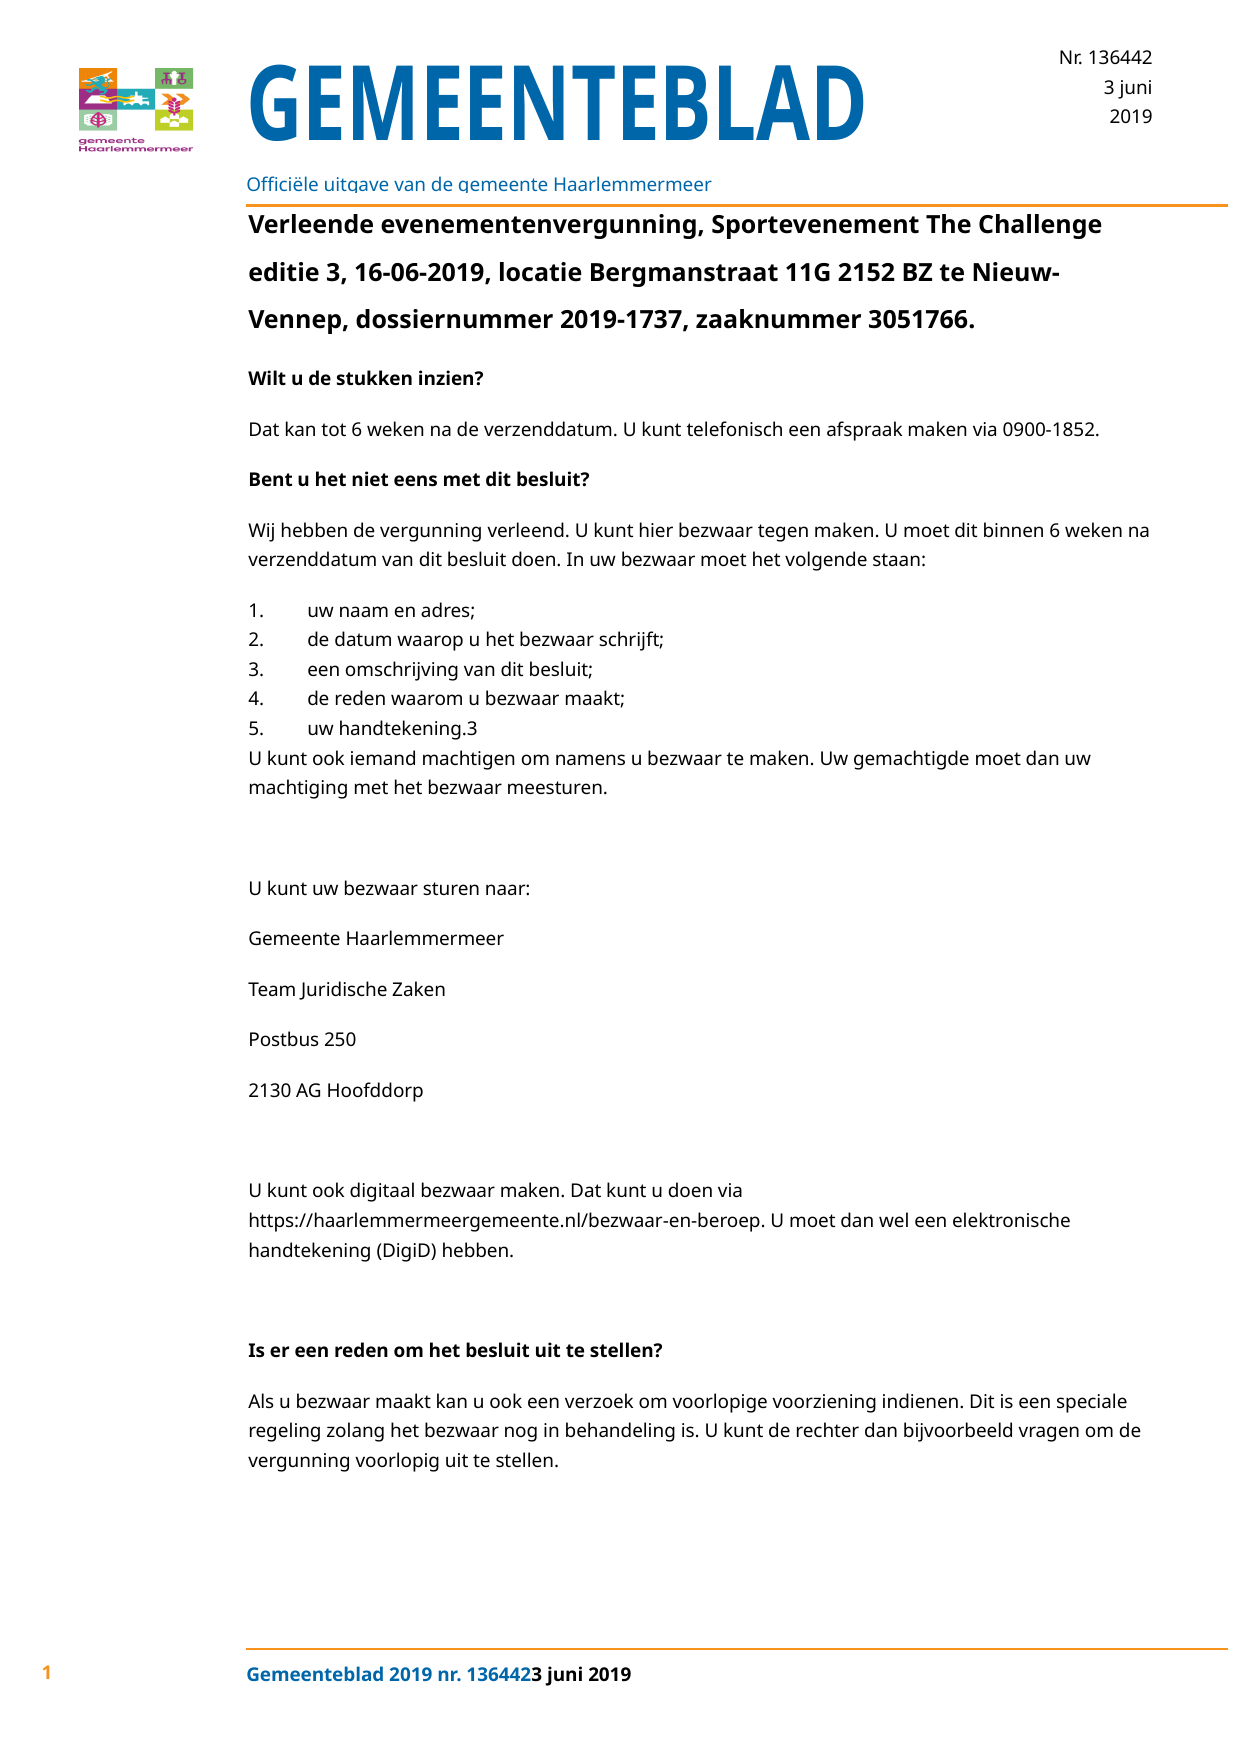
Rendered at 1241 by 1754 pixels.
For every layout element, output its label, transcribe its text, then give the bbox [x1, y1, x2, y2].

text Dat kan tot 6 weken na de verzenddatum. U kunt telefonisch een afspraak maken via 0900-1852. [248, 416, 1152, 442]
picture [41, 47, 231, 172]
text Wij hebben de vergunning verleend. U kunt hier bezwaar tegen maken. U moet dit binnen 6 weken na verzenddatum van dit besluit doen. In uw bezwaar moet het volgende staan: [248, 517, 1152, 572]
list de reden waarom u bezwaar maakt; [248, 686, 1152, 711]
list de datum waarop u het bezwaar schrijft; [248, 626, 1152, 652]
text 2130 AG Hoofddorp [248, 1077, 1152, 1102]
text Wilt u de stukken inzien? [248, 366, 1152, 391]
list uw handtekening.3 [248, 715, 1152, 741]
list uw naam en adres; [248, 597, 1152, 622]
text Gemeente Haarlemmermeer [248, 926, 1152, 951]
text Is er een reden om het besluit uit te stellen? [248, 1338, 1152, 1363]
text Bent u het niet eens met dit besluit? [248, 466, 1152, 492]
text Als u bezwaar maakt kan u ook een verzoek om voorlopige voorziening indienen. Dit is een speciale regeling zolang het bezwaar nog in behandeling is. U kunt de rechter dan bijvoorbeeld vragen om de vergunning voorlopig uit te stellen. [248, 1388, 1152, 1473]
text Team Juridische Zaken [248, 976, 1152, 1002]
text U kunt ook iemand machtigen om namens u bezwaar te maken. Uw gemachtigde moet dan uw machtiging met het bezwaar meesturen. [248, 745, 1152, 800]
text Verleende evenementenvergunning, Sportevenement The Challenge editie 3, 16-06-2019, locatie Bergmanstraat 11G 2152 BZ te Nieuw-Vennep, dossiernummer 2019-1737, zaaknummer 3051766. [248, 207, 1152, 336]
text Postbus 250 [248, 1026, 1152, 1052]
text U kunt uw bezwaar sturen naar: [248, 875, 1152, 901]
text U kunt ook digitaal bezwaar maken. Dat kunt u doen via https://haarlemmermeergemeente.nl/bezwaar-en-beroep. U moet dan wel een elektronische handtekening (DigiD) hebben. [248, 1178, 1152, 1262]
list een omschrijving van dit besluit; [248, 656, 1152, 682]
